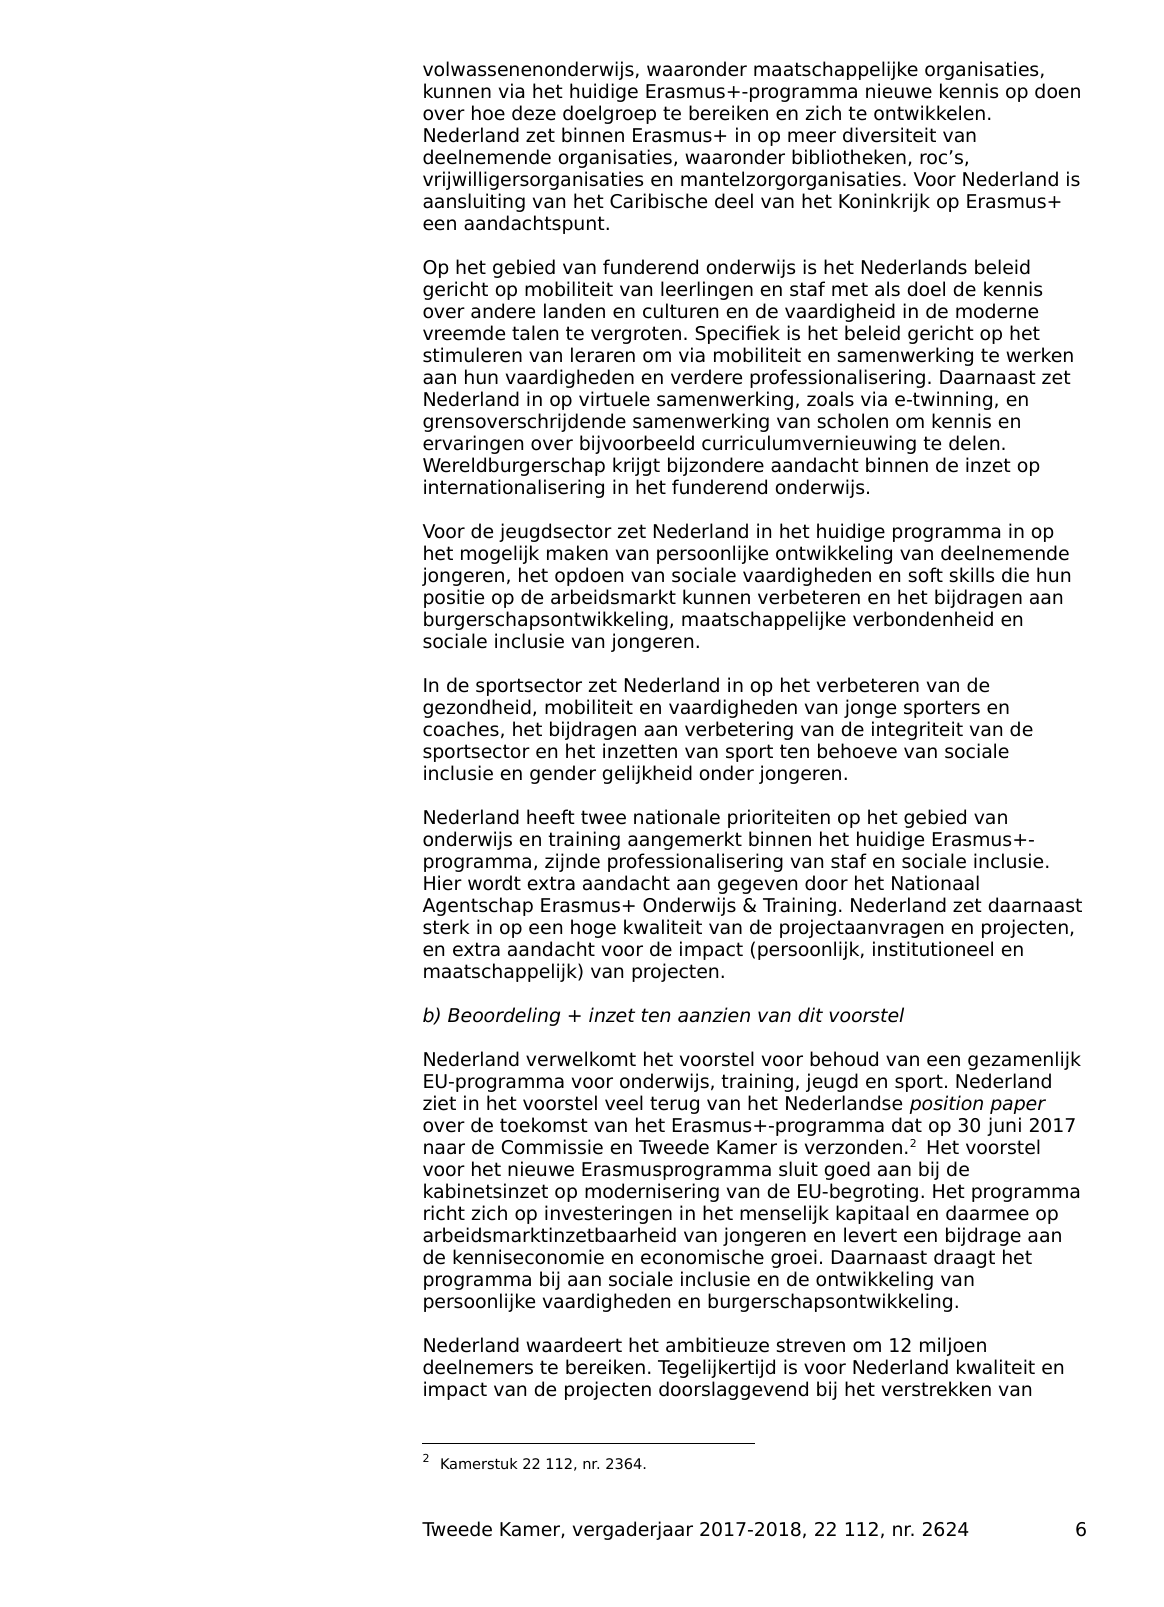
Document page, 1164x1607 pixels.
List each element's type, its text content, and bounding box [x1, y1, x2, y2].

text volwassenenonderwijs, waaronder maatschappelijke organisaties, kunnen via het huidige Erasmus+-programma nieuwe kennis op doen over hoe deze doelgroep te bereiken en zich te ontwikkelen. Nederland zet binnen Erasmus+ in op meer diversiteit van deelnemende organisaties, waaronder bibliotheken, roc’s, vrijwilligersorganisaties en mantelzorgorganisaties. Voor Nederland is aansluiting van het Caribische deel van het Koninkrijk op Erasmus+ een aandachtspunt. [422, 59, 1087, 235]
text In de sportsector zet Nederland in op het verbeteren van de gezondheid, mobiliteit en vaardigheden van jonge sporters en coaches, het bijdragen aan verbetering van de integriteit van de sportsector en het inzetten van sport ten behoeve van sociale inclusie en gender gelijkheid onder jongeren. [422, 675, 1087, 785]
text Kamerstuk 22 112, nr. 2364. [422, 1452, 1087, 1474]
subtitle b) Beoordeling + inzet ten aanzien van dit voorstel [422, 1005, 1087, 1027]
text Voor de jeugdsector zet Nederland in het huidige programma in op het mogelijk maken van persoonlijke ontwikkeling van deelnemende jongeren, het opdoen van sociale vaardigheden en soft skills die hun positie op de arbeidsmarkt kunnen verbeteren en het bijdragen aan burgerschapsontwikkeling, maatschappelijke verbondenheid en sociale inclusie van jongeren. [422, 521, 1087, 653]
text Op het gebied van funderend onderwijs is het Nederlands beleid gericht op mobiliteit van leerlingen en staf met als doel de kennis over andere landen en culturen en de vaardigheid in de moderne vreemde talen te vergroten. Specifiek is het beleid gericht op het stimuleren van leraren om via mobiliteit en samenwerking te werken aan hun vaardigheden en verdere professionalisering. Daarnaast zet Nederland in op virtuele samenwerking, zoals via e-twinning, en grensoverschrijdende samenwerking van scholen om kennis en ervaringen over bijvoorbeeld curriculumvernieuwing te delen. Wereldburgerschap krijgt bijzondere aandacht binnen de inzet op internationalisering in het funderend onderwijs. [422, 257, 1087, 499]
text Nederland heeft twee nationale prioriteiten op het gebied van onderwijs en training aangemerkt binnen het huidige Erasmus+-programma, zijnde professionalisering van staf en sociale inclusie. Hier wordt extra aandacht aan gegeven door het Nationaal Agentschap Erasmus+ Onderwijs & Training. Nederland zet daarnaast sterk in op een hoge kwaliteit van de projectaanvragen en projecten, en extra aandacht voor de impact (persoonlijk, institutioneel en maatschappelijk) van projecten. [422, 807, 1087, 983]
text Nederland verwelkomt het voorstel voor behoud van een gezamenlijk EU-programma voor onderwijs, training, jeugd en sport. Nederland ziet in het voorstel veel terug van het Nederlandse position paper over de toekomst van het Erasmus+-programma dat op 30 juni 2017 naar de Commissie en Tweede Kamer is verzonden. Het voorstel voor het nieuwe Erasmusprogramma sluit goed aan bij de kabinetsinzet op modernisering van de EU-begroting. Het programma richt zich op investeringen in het menselijk kapitaal en daarmee op arbeidsmarktinzetbaarheid van jongeren en levert een bijdrage aan de kenniseconomie en economische groei. Daarnaast draagt het programma bij aan sociale inclusie en de ontwikkeling van persoonlijke vaardigheden en burgerschapsontwikkeling. [422, 1049, 1087, 1313]
text Nederland waardeert het ambitieuze streven om 12 miljoen deelnemers te bereiken. Tegelijkertijd is voor Nederland kwaliteit en impact van de projecten doorslaggevend bij het verstrekken van [422, 1335, 1087, 1401]
